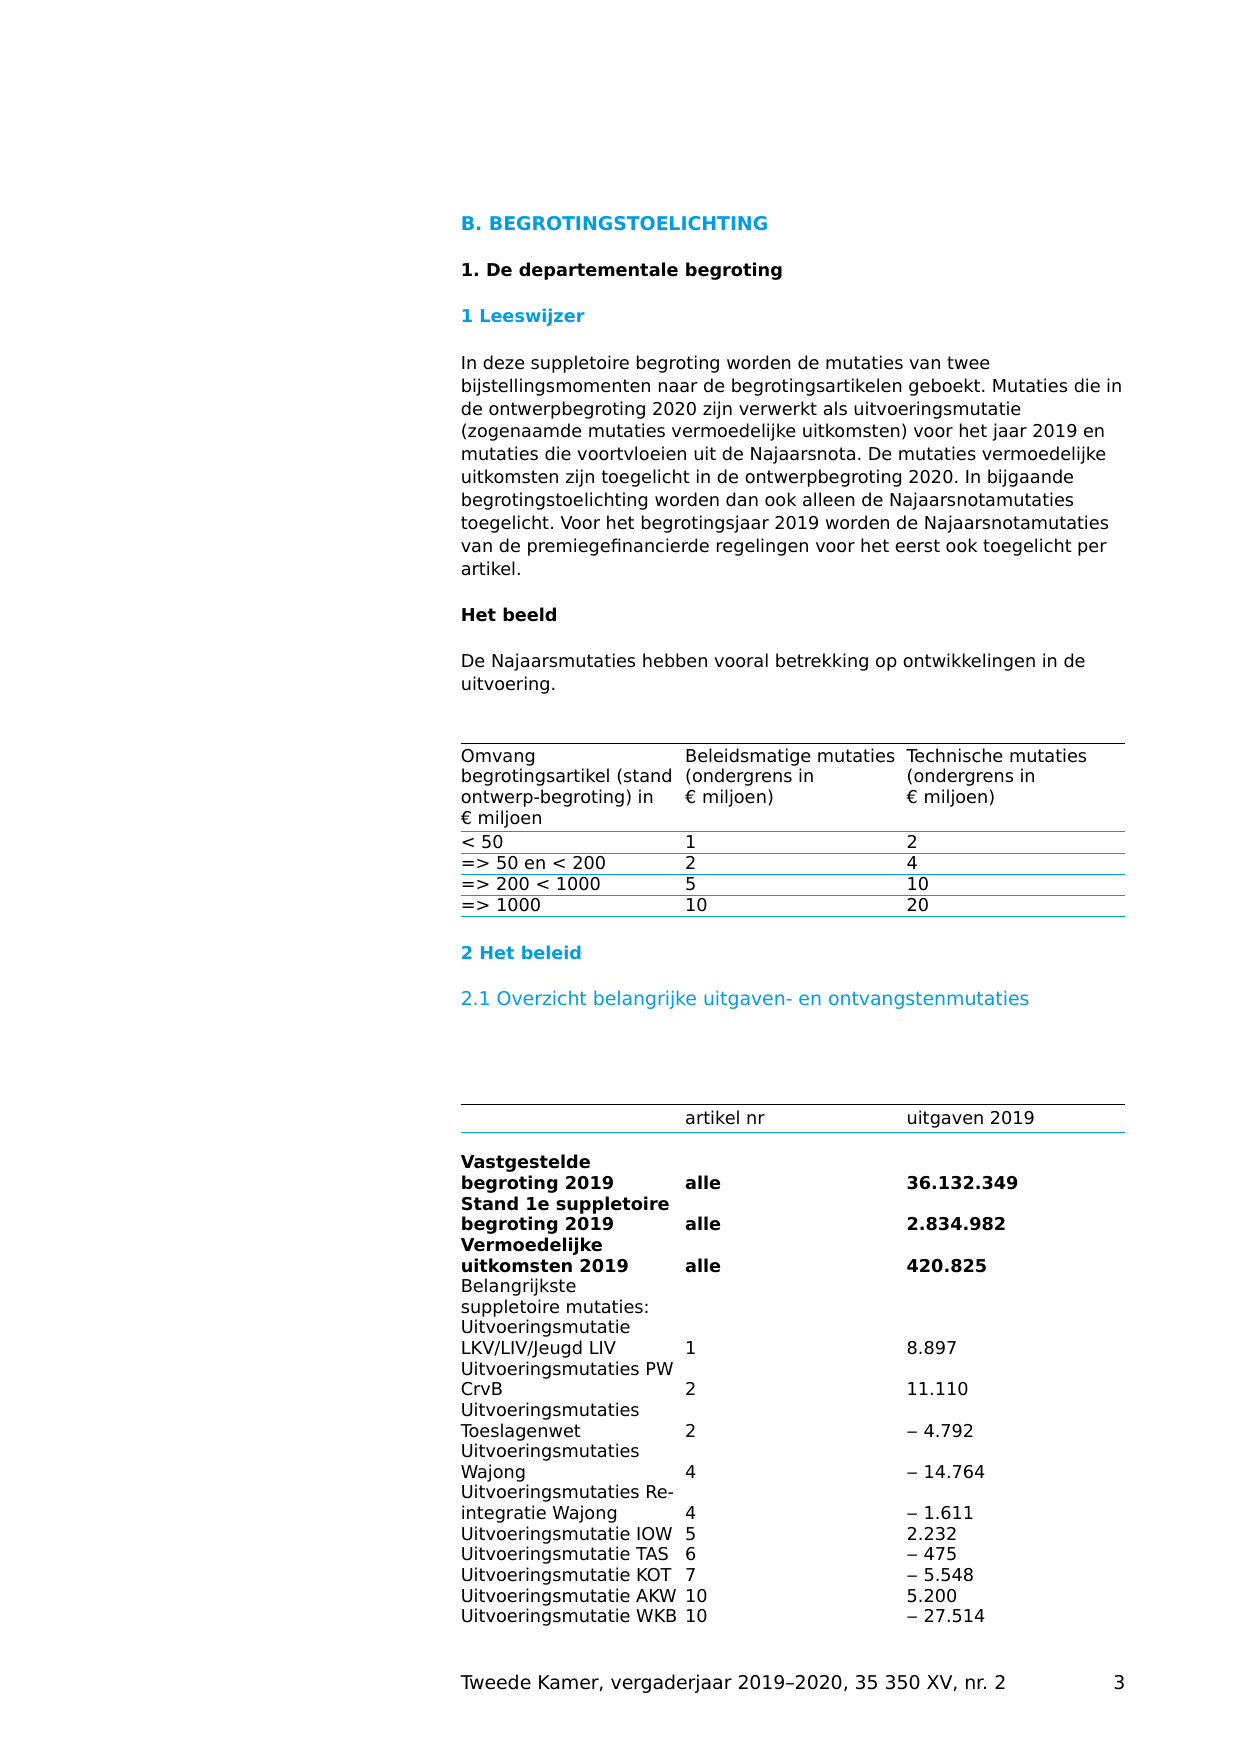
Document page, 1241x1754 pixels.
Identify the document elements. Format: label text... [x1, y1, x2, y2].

table_cell [461, 1105, 682, 1131]
title 2 Het beleid [461, 941, 1125, 964]
table_cell 5 [682, 875, 903, 895]
table_cell Technische mutaties (ondergrens in € miljoen) [904, 744, 1125, 831]
table_cell Uitvoeringsmutatie WKB [461, 1606, 682, 1627]
table_cell [904, 1276, 1125, 1317]
table_cell 10 [682, 1586, 903, 1606]
table_cell artikel nr [682, 1105, 903, 1131]
table_cell 4 [904, 854, 1125, 873]
table_cell 10 [904, 875, 1125, 895]
table_cell 11.110 [904, 1359, 1125, 1400]
text Het beeld [461, 603, 1125, 626]
table_cell Uitvoeringsmutaties Re-integratie Wajong [461, 1483, 682, 1524]
table_cell Uitvoeringsmutatie IOW [461, 1524, 682, 1544]
table_cell 2 [904, 832, 1125, 852]
table_cell 2 [682, 1359, 903, 1400]
table_cell 5.200 [904, 1586, 1125, 1606]
table_cell => 50 en < 200 [461, 854, 682, 873]
table_cell ‒ 14.764 [904, 1441, 1125, 1482]
table_cell Uitvoeringsmutatie KOT [461, 1565, 682, 1586]
table_cell alle [682, 1153, 903, 1194]
table_cell alle [682, 1235, 903, 1276]
table_cell 10 [682, 896, 903, 916]
table_cell 2 [682, 854, 903, 873]
table_header Tabel 3 Belangrijkste suppletoire begrotingsgefinancierde uitgavenmutaties 2019 (Tweede suppletoire begroting) (bedragen x € 1.000) [461, 1034, 1125, 1104]
title B. BEGROTINGSTOELICHTING [461, 213, 1125, 235]
text De Najaarsmutaties hebben vooral betrekking op ontwikkelingen in de uitvoering. [461, 649, 1125, 694]
table_cell 6 [682, 1544, 903, 1565]
table_cell 5 [682, 1524, 903, 1544]
table_cell uitgaven 2019 [904, 1105, 1125, 1131]
table_cell 36.132.349 [904, 1153, 1125, 1194]
table_cell 420.825 [904, 1235, 1125, 1276]
table_cell 10 [682, 1606, 903, 1627]
table_cell ‒ 27.514 [904, 1606, 1125, 1627]
table_cell Uitvoeringsmutatie AKW [461, 1586, 682, 1606]
table_cell ‒ 475 [904, 1544, 1125, 1565]
table_cell [461, 1133, 682, 1152]
table_cell < 50 [461, 832, 682, 852]
table_cell Vastgestelde begroting 2019 [461, 1153, 682, 1194]
table_cell Vermoedelijke uitkomsten 2019 [461, 1235, 682, 1276]
table_cell 20 [904, 896, 1125, 916]
table_cell Uitvoeringsmutatie TAS [461, 1544, 682, 1565]
table_cell 2.232 [904, 1524, 1125, 1544]
table_cell Uitvoeringsmutaties Wajong [461, 1441, 682, 1482]
table_cell 4 [682, 1441, 903, 1482]
table_cell Belangrijkste suppletoire mutaties: [461, 1276, 682, 1317]
text 1. De departementale begroting [461, 258, 1125, 281]
table_cell [904, 1133, 1125, 1152]
table_cell ‒ 4.792 [904, 1400, 1125, 1441]
text In deze suppletoire begroting worden de mutaties van twee bijstellingsmomenten naar de begrotingsartikelen geboekt. Mutaties die in de ontwerpbegroting 2020 zijn verwerkt als uitvoeringsmutatie (zogenaamde mutaties vermoedelijke uitkomsten) voor het jaar 2019 en mutaties die voortvloeien uit de Najaarsnota. De mutaties vermoedelijke uitkomsten zijn toegelicht in de ontwerpbegroting 2020. In bijgaande begrotingstoelichting worden dan ook alleen de Najaarsnotamutaties toegelicht. Voor het begrotingsjaar 2019 worden de Najaarsnotamutaties van de premiegefinancierde regelingen voor het eerst ook toegelicht per artikel. [461, 351, 1125, 580]
table_cell Stand 1e suppletoire begroting 2019 [461, 1194, 682, 1235]
table_cell Uitvoeringsmutaties PW CrvB [461, 1359, 682, 1400]
table_header Tabel 2 Ondergrenzen confrom RBV [461, 718, 1125, 742]
table_cell Beleidsmatige mutaties (ondergrens in € miljoen) [682, 744, 903, 831]
table_cell ‒ 1.611 [904, 1483, 1125, 1524]
table_cell alle [682, 1194, 903, 1235]
table_cell 2 [682, 1400, 903, 1441]
table_cell 7 [682, 1565, 903, 1586]
table_cell 2.834.982 [904, 1194, 1125, 1235]
table_cell ‒ 5.548 [904, 1565, 1125, 1586]
table_cell 1 [682, 832, 903, 852]
table_cell 1 [682, 1318, 903, 1359]
table_cell [682, 1133, 903, 1152]
table_cell 4 [682, 1483, 903, 1524]
title 1 Leeswijzer [461, 304, 1125, 327]
table_cell => 1000 [461, 896, 682, 916]
table_cell Uitvoeringsmutatie LKV/LIV/Jeugd LIV [461, 1318, 682, 1359]
title 2.1 Overzicht belangrijke uitgaven- en ontvangstenmutaties [461, 988, 1125, 1010]
table_cell [682, 1276, 903, 1317]
table_cell 8.897 [904, 1318, 1125, 1359]
table_cell => 200 < 1000 [461, 875, 682, 895]
table_cell Omvang begrotingsartikel (stand ontwerp-begroting) in € miljoen [461, 744, 682, 831]
table_cell Uitvoeringsmutaties Toeslagenwet [461, 1400, 682, 1441]
